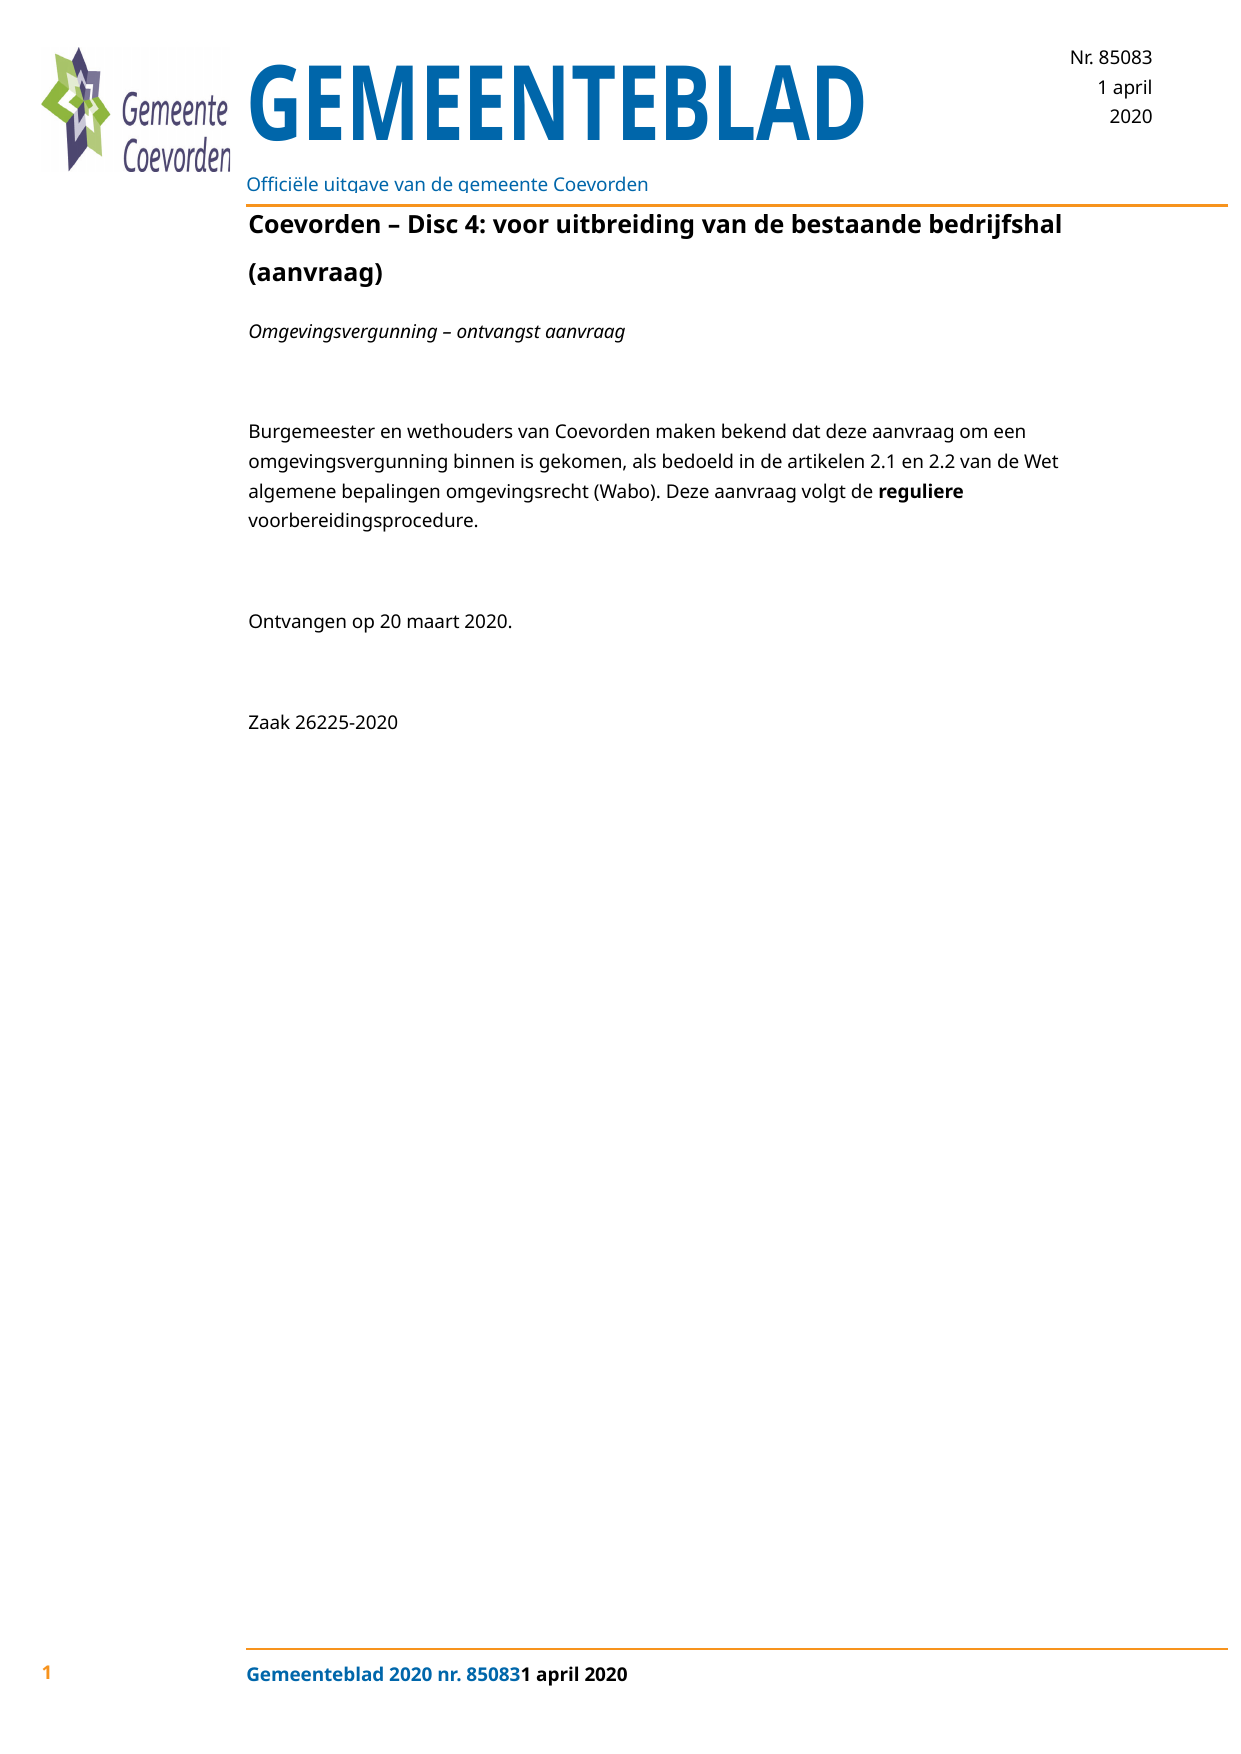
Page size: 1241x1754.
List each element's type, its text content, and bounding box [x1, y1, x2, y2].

text Coevorden – Disc 4: voor uitbreiding van de bestaande bedrijfshal (aanvraag) [248, 207, 1152, 288]
text Burgemeester en wethouders van Coevorden maken bekend dat deze aanvraag om een omgevingsvergunning binnen is gekomen, als bedoeld in de artikelen 2.1 en 2.2 van de Wet algemene bepalingen omgevingsrecht (Wabo). Deze aanvraag volgt de reguliere voorbereidingsprocedure. [248, 419, 1152, 533]
text Ontvangen op 20 maart 2020. [248, 608, 1152, 634]
text Zaak 26225-2020 [248, 709, 1152, 735]
text Omgevingsvergunning – ontvangst aanvraag [248, 318, 1152, 344]
picture [41, 47, 231, 172]
